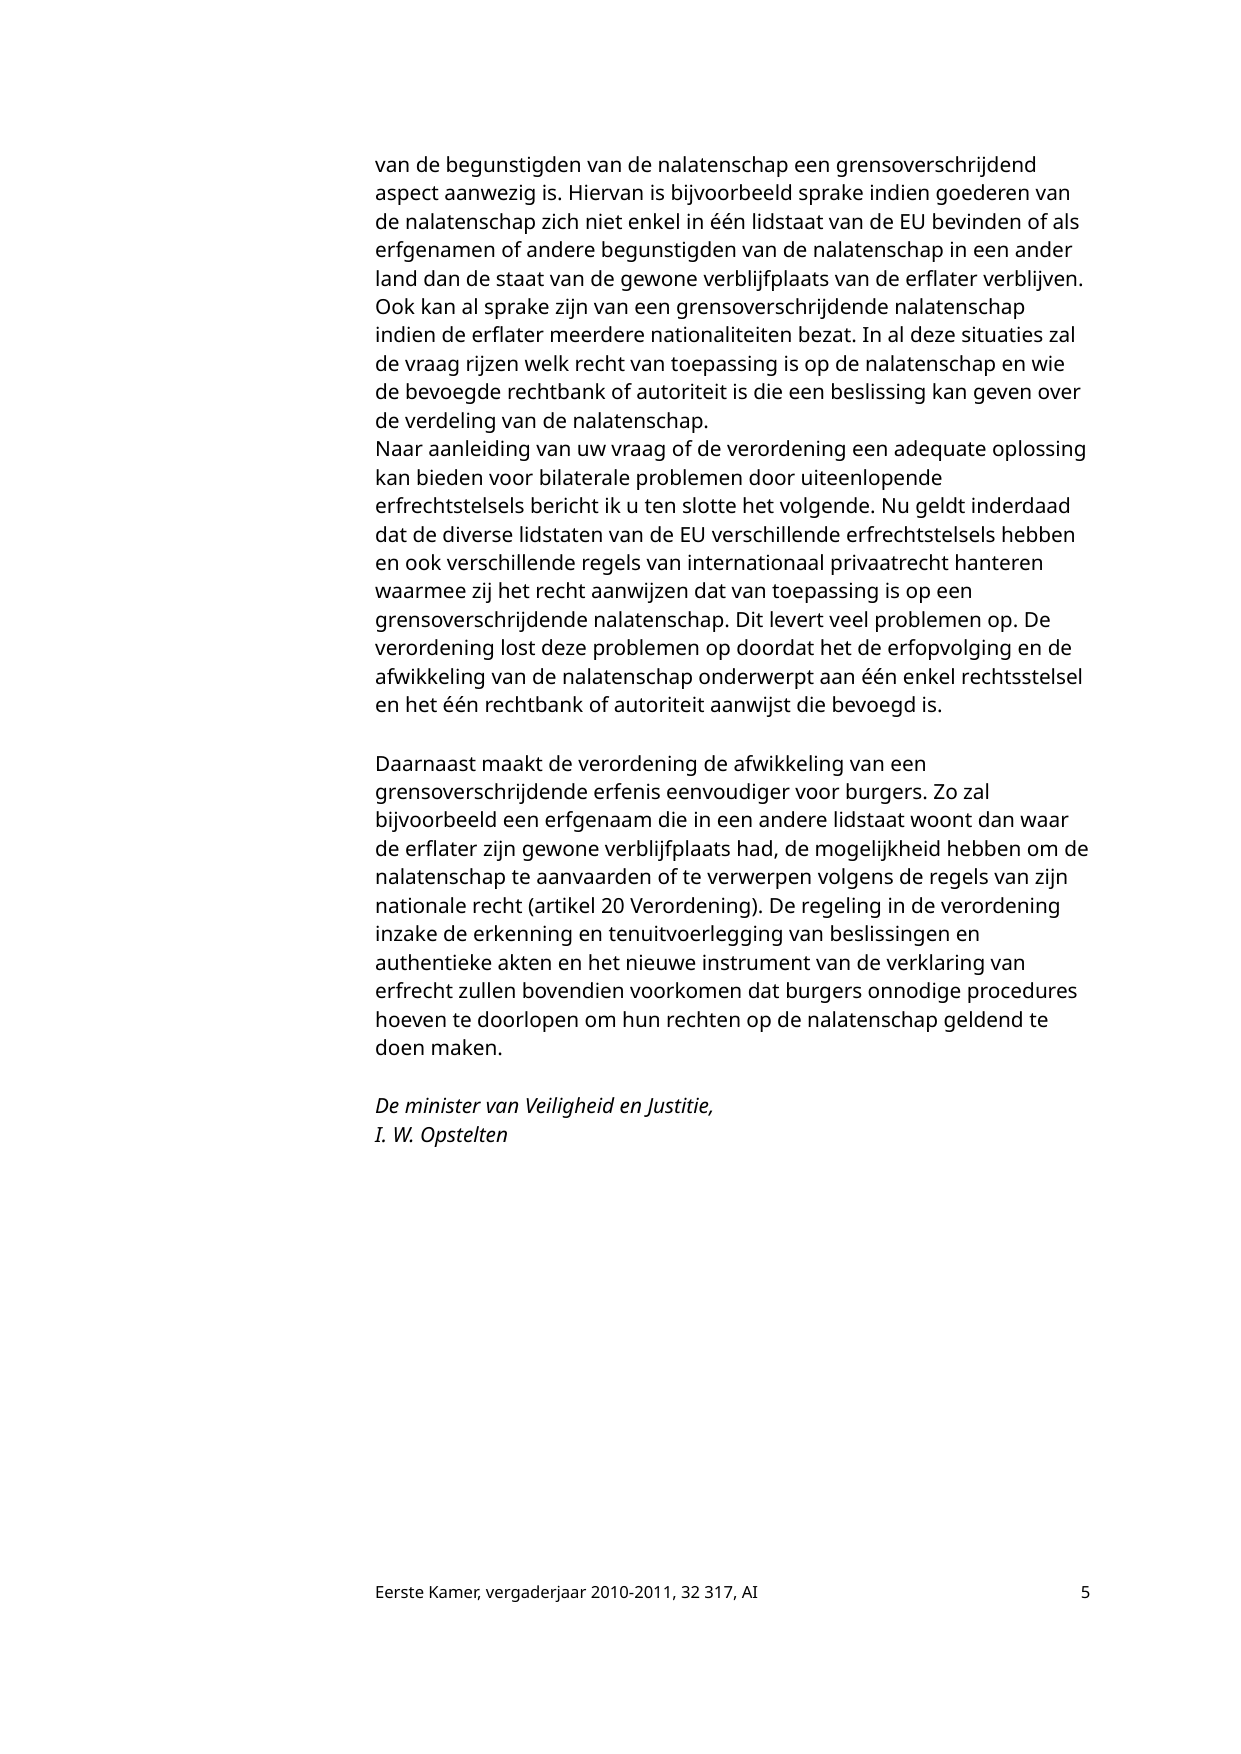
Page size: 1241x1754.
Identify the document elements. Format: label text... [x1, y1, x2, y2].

text I. W. Opstelten [375, 1120, 1090, 1148]
text De minister van Veiligheid en Justitie, [375, 1092, 1090, 1120]
text Naar aanleiding van uw vraag of de verordening een adequate oplossing kan bieden voor bilaterale problemen door uiteenlopende erfrechtstelsels bericht ik u ten slotte het volgende. Nu geldt inderdaad dat de diverse lidstaten van de EU verschillende erfrechtstelsels hebben en ook verschillende regels van internationaal privaatrecht hanteren waarmee zij het recht aanwijzen dat van toepassing is op een grensoverschrijdende nalatenschap. Dit levert veel problemen op. De verordening lost deze problemen op doordat het de erfopvolging en de afwikkeling van de nalatenschap onderwerpt aan één enkel rechtsstelsel en het één rechtbank of autoriteit aanwijst die bevoegd is. [375, 434, 1090, 719]
text van de begunstigden van de nalatenschap een grensoverschrijdend aspect aanwezig is. Hiervan is bijvoorbeeld sprake indien goederen van de nalatenschap zich niet enkel in één lidstaat van de EU bevinden of als erfgenamen of andere begunstigden van de nalatenschap in een ander land dan de staat van de gewone verblijfplaats van de erflater verblijven. Ook kan al sprake zijn van een grensoverschrijdende nalatenschap indien de erflater meerdere nationaliteiten bezat. In al deze situaties zal de vraag rijzen welk recht van toepassing is op de nalatenschap en wie de bevoegde rechtbank of autoriteit is die een beslissing kan geven over de verdeling van de nalatenschap. [375, 150, 1090, 434]
text Daarnaast maakt de verordening de afwikkeling van een grensoverschrijdende erfenis eenvoudiger voor burgers. Zo zal bijvoorbeeld een erfgenaam die in een andere lidstaat woont dan waar de erflater zijn gewone verblijfplaats had, de mogelijkheid hebben om de nalatenschap te aanvaarden of te verwerpen volgens de regels van zijn nationale recht (artikel 20 Verordening). De regeling in de verordening inzake de erkenning en tenuitvoerlegging van beslissingen en authentieke akten en het nieuwe instrument van de verklaring van erfrecht zullen bovendien voorkomen dat burgers onnodige procedures hoeven te doorlopen om hun rechten op de nalatenschap geldend te doen maken. [375, 749, 1090, 1062]
